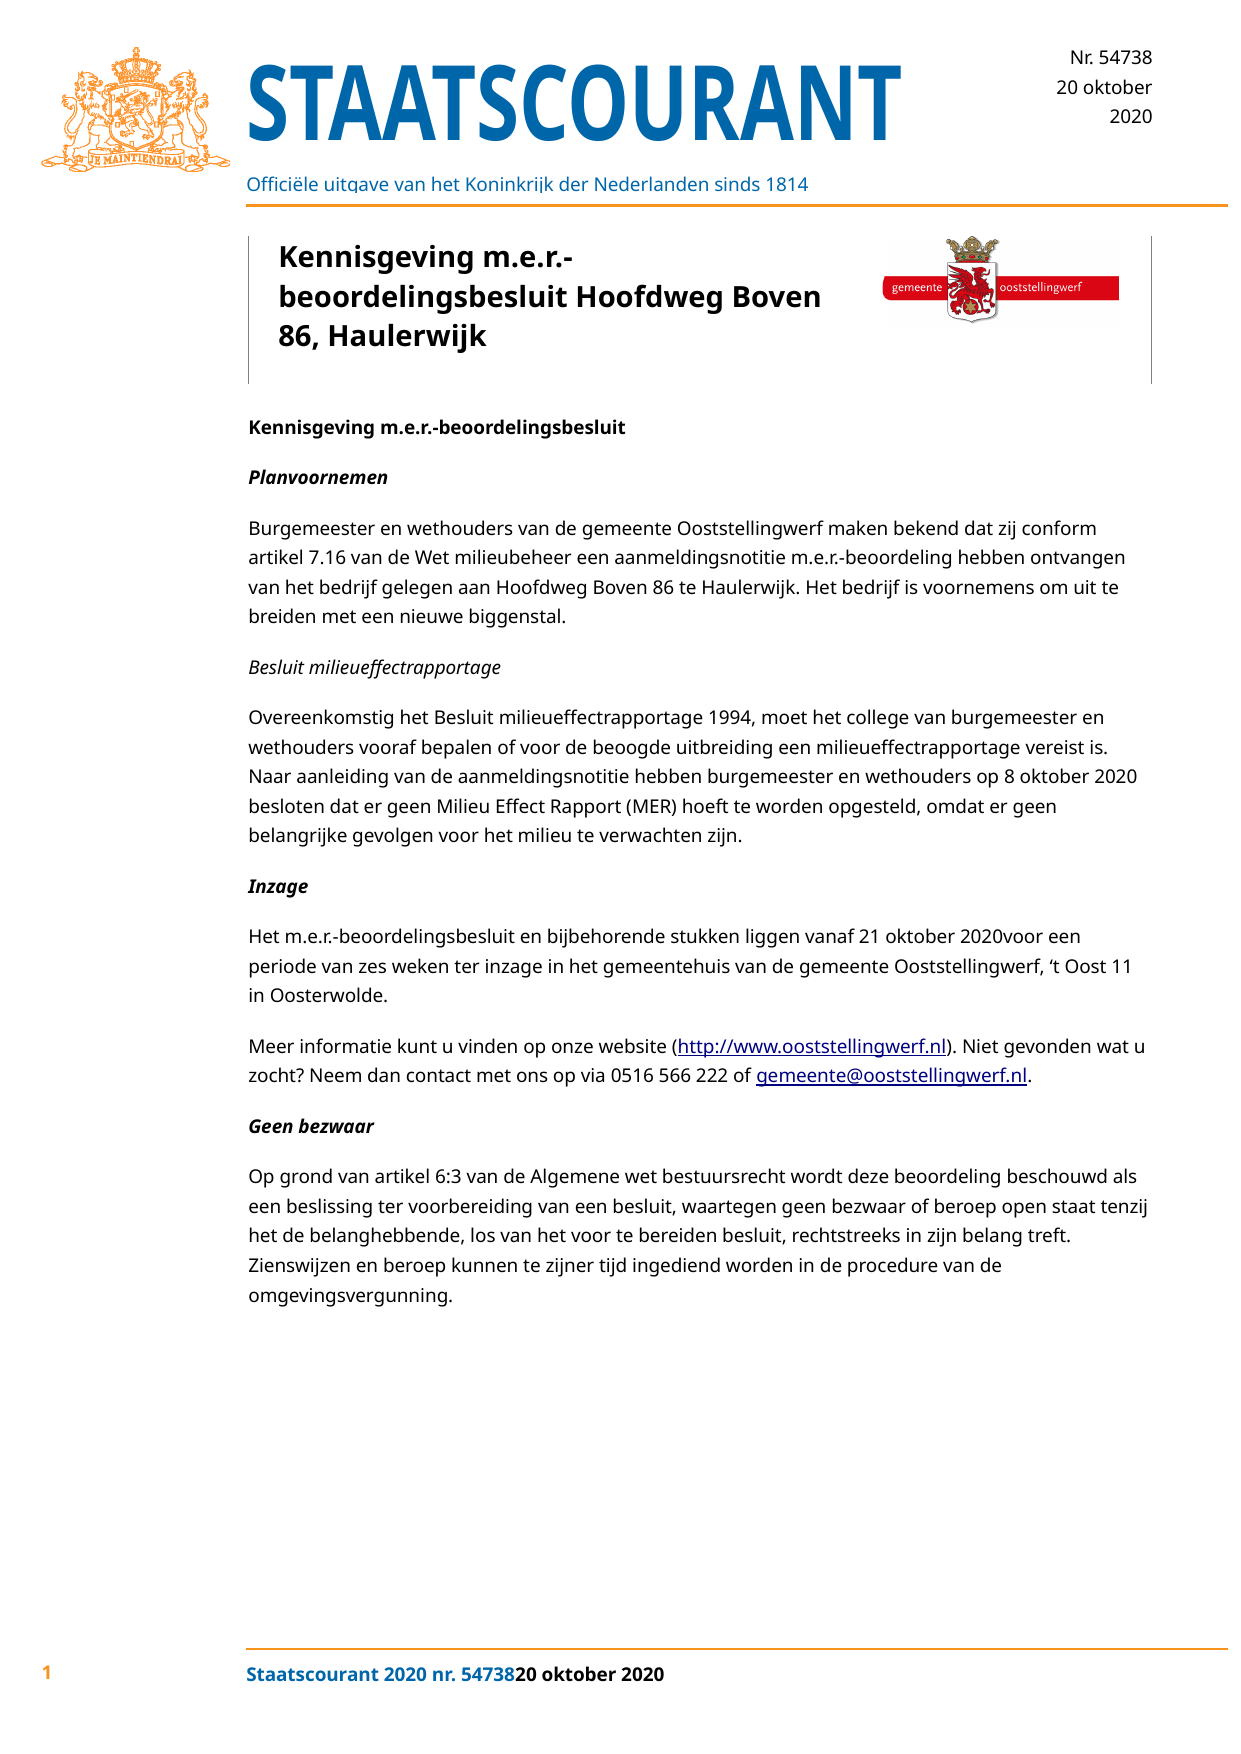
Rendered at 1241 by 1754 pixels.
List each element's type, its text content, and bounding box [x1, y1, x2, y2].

text Inzage [248, 873, 1152, 899]
picture [882, 236, 1119, 327]
text Burgemeester en wethouders van de gemeente Ooststellingwerf maken bekend dat zij conform artikel 7.16 van de Wet milieubeheer een aanmeldingsnotitie m.e.r.-beoordeling hebben ontvangen van het bedrijf gelegen aan Hoofdweg Boven 86 te Haulerwijk. Het bedrijf is voornemens om uit te breiden met een nieuwe biggenstal. [248, 515, 1152, 629]
text Planvoornemen [248, 464, 1152, 490]
picture [41, 47, 231, 172]
text Kennisgeving m.e.r.-beoordelingsbesluit [248, 414, 1152, 440]
table_header Kennisgeving m.e.r.-beoordelingsbesluit Hoofdweg Boven 86, Haulerwijk [249, 236, 850, 384]
table_header [850, 236, 1151, 384]
text Overeenkomstig het Besluit milieueffectrapportage 1994, moet het college van burgemeester en wethouders vooraf bepalen of voor de beoogde uitbreiding een milieueffectrapportage vereist is. Naar aanleiding van de aanmeldingsnotitie hebben burgemeester en wethouders op 8 oktober 2020 besloten dat er geen Milieu Effect Rapport (MER) hoeft te worden opgesteld, omdat er geen belangrijke gevolgen voor het milieu te verwachten zijn. [248, 704, 1152, 848]
text Geen bezwaar [248, 1113, 1152, 1139]
text Het m.e.r.-beoordelingsbesluit en bijbehorende stukken liggen vanaf 21 oktober 2020voor een periode van zes weken ter inzage in het gemeentehuis van de gemeente Ooststellingwerf, ‘t Oost 11 in Oosterwolde. [248, 923, 1152, 1008]
text Meer informatie kunt u vinden op onze website (http://www.ooststellingwerf.nl). Niet gevonden wat u zocht? Neem dan contact met ons op via 0516 566 222 of gemeente@ooststellingwerf.nl. [248, 1033, 1152, 1088]
text Besluit milieueffectrapportage [248, 654, 1152, 680]
text Op grond van artikel 6:3 van de Algemene wet bestuursrecht wordt deze beoordeling beschouwd als een beslissing ter voorbereiding van een besluit, waartegen geen bezwaar of beroep open staat tenzij het de belanghebbende, los van het voor te bereiden besluit, rechtstreeks in zijn belang treft. Zienswijzen en beroep kunnen te zijner tijd ingediend worden in de procedure van de omgevingsvergunning. [248, 1163, 1152, 1308]
